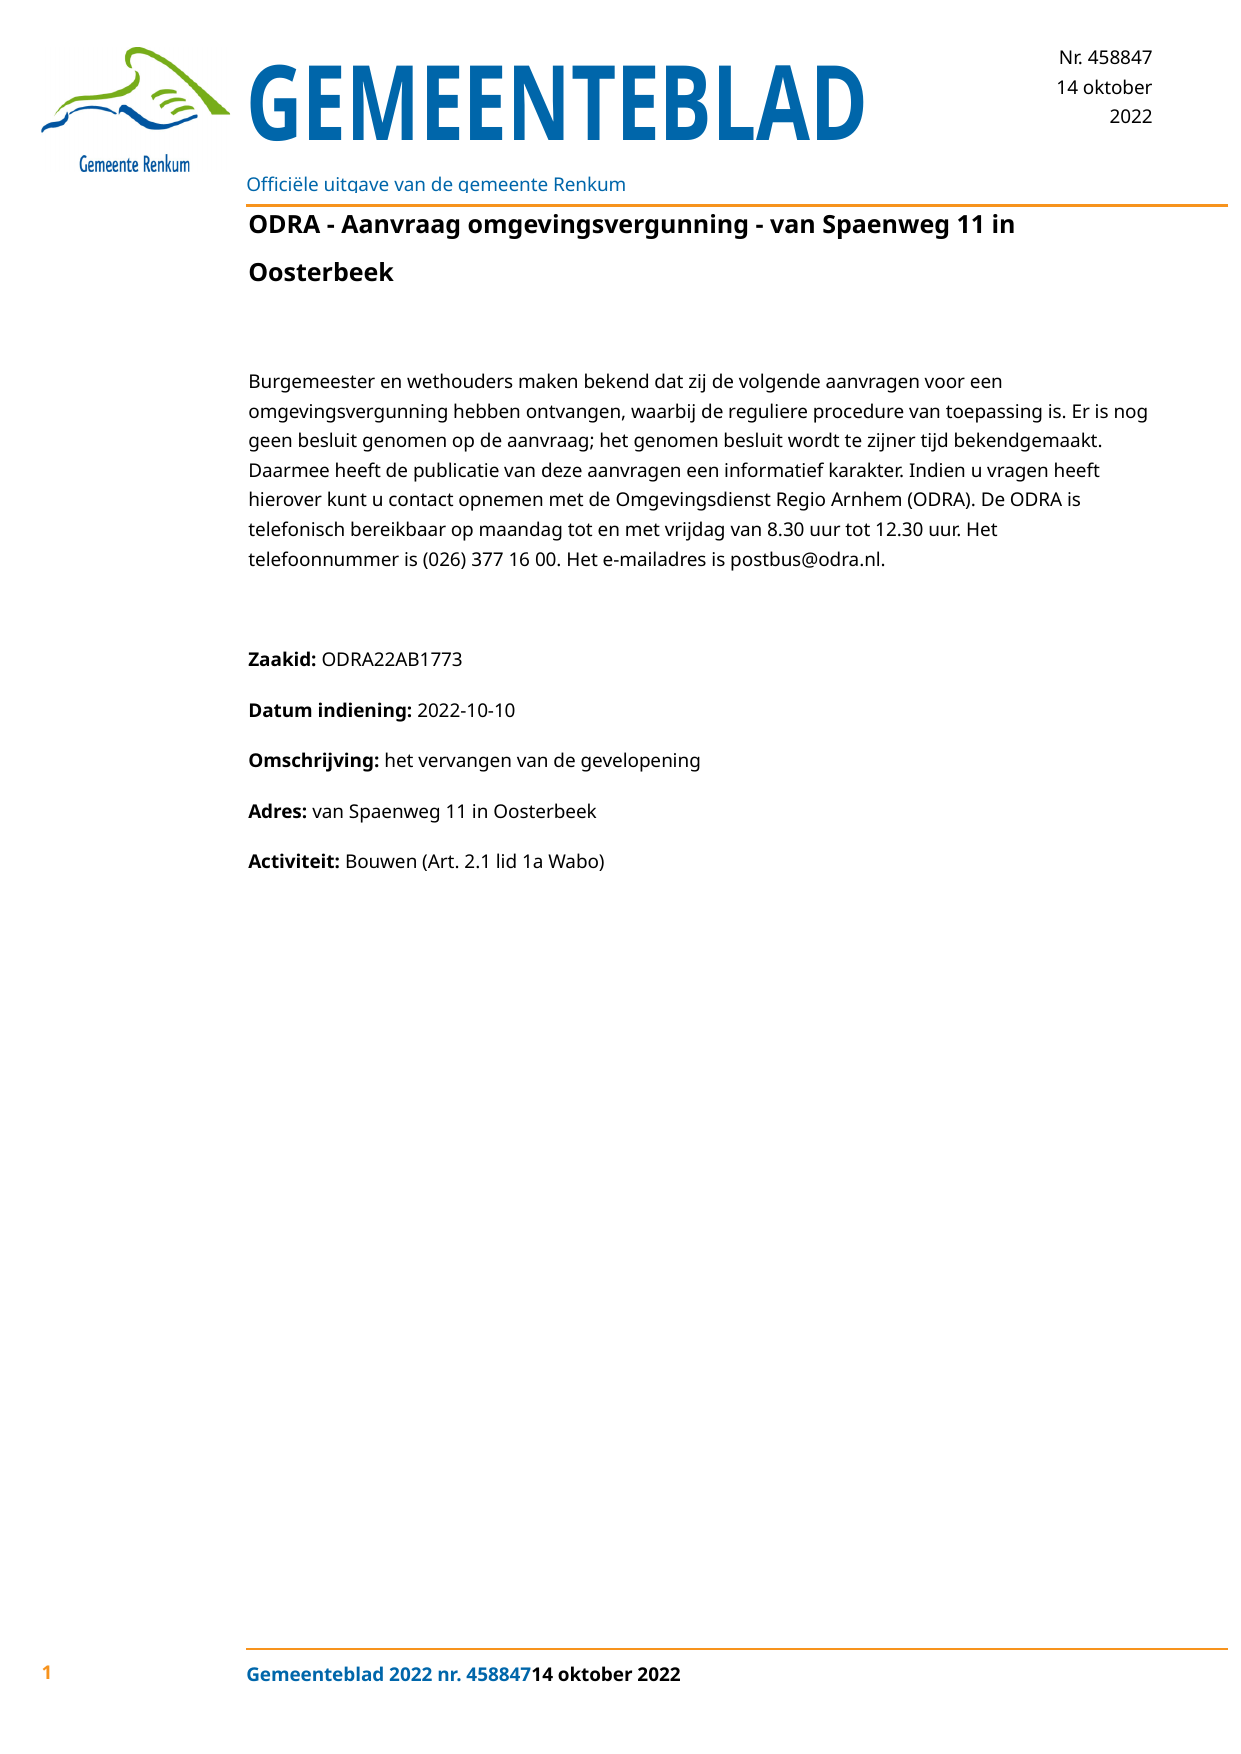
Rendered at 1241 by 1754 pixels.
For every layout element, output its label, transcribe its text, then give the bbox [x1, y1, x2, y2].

text Zaakid: ODRA22AB1773 [248, 647, 1152, 672]
text Omschrijving: het vervangen van de gevelopening [248, 747, 1152, 773]
text Burgemeester en wethouders maken bekend dat zij de volgende aanvragen voor een omgevingsvergunning hebben ontvangen, waarbij de reguliere procedure van toepassing is. Er is nog geen besluit genomen op de aanvraag; het genomen besluit wordt te zijner tijd bekendgemaakt. Daarmee heeft de publicatie van deze aanvragen een informatief karakter. Indien u vragen heeft hierover kunt u contact opnemen met de Omgevingsdienst Regio Arnhem (ODRA). De ODRA is telefonisch bereikbaar op maandag tot en met vrijdag van 8.30 uur tot 12.30 uur. Het telefoonnummer is (026) 377 16 00. Het e-mailadres is postbus@odra.nl. [248, 368, 1152, 572]
text ODRA - Aanvraag omgevingsvergunning - van Spaenweg 11 in Oosterbeek [248, 207, 1152, 288]
text Adres: van Spaenweg 11 in Oosterbeek [248, 798, 1152, 824]
text Activiteit: Bouwen (Art. 2.1 lid 1a Wabo) [248, 848, 1152, 874]
text Datum indiening: 2022-10-10 [248, 697, 1152, 723]
picture [41, 47, 231, 172]
